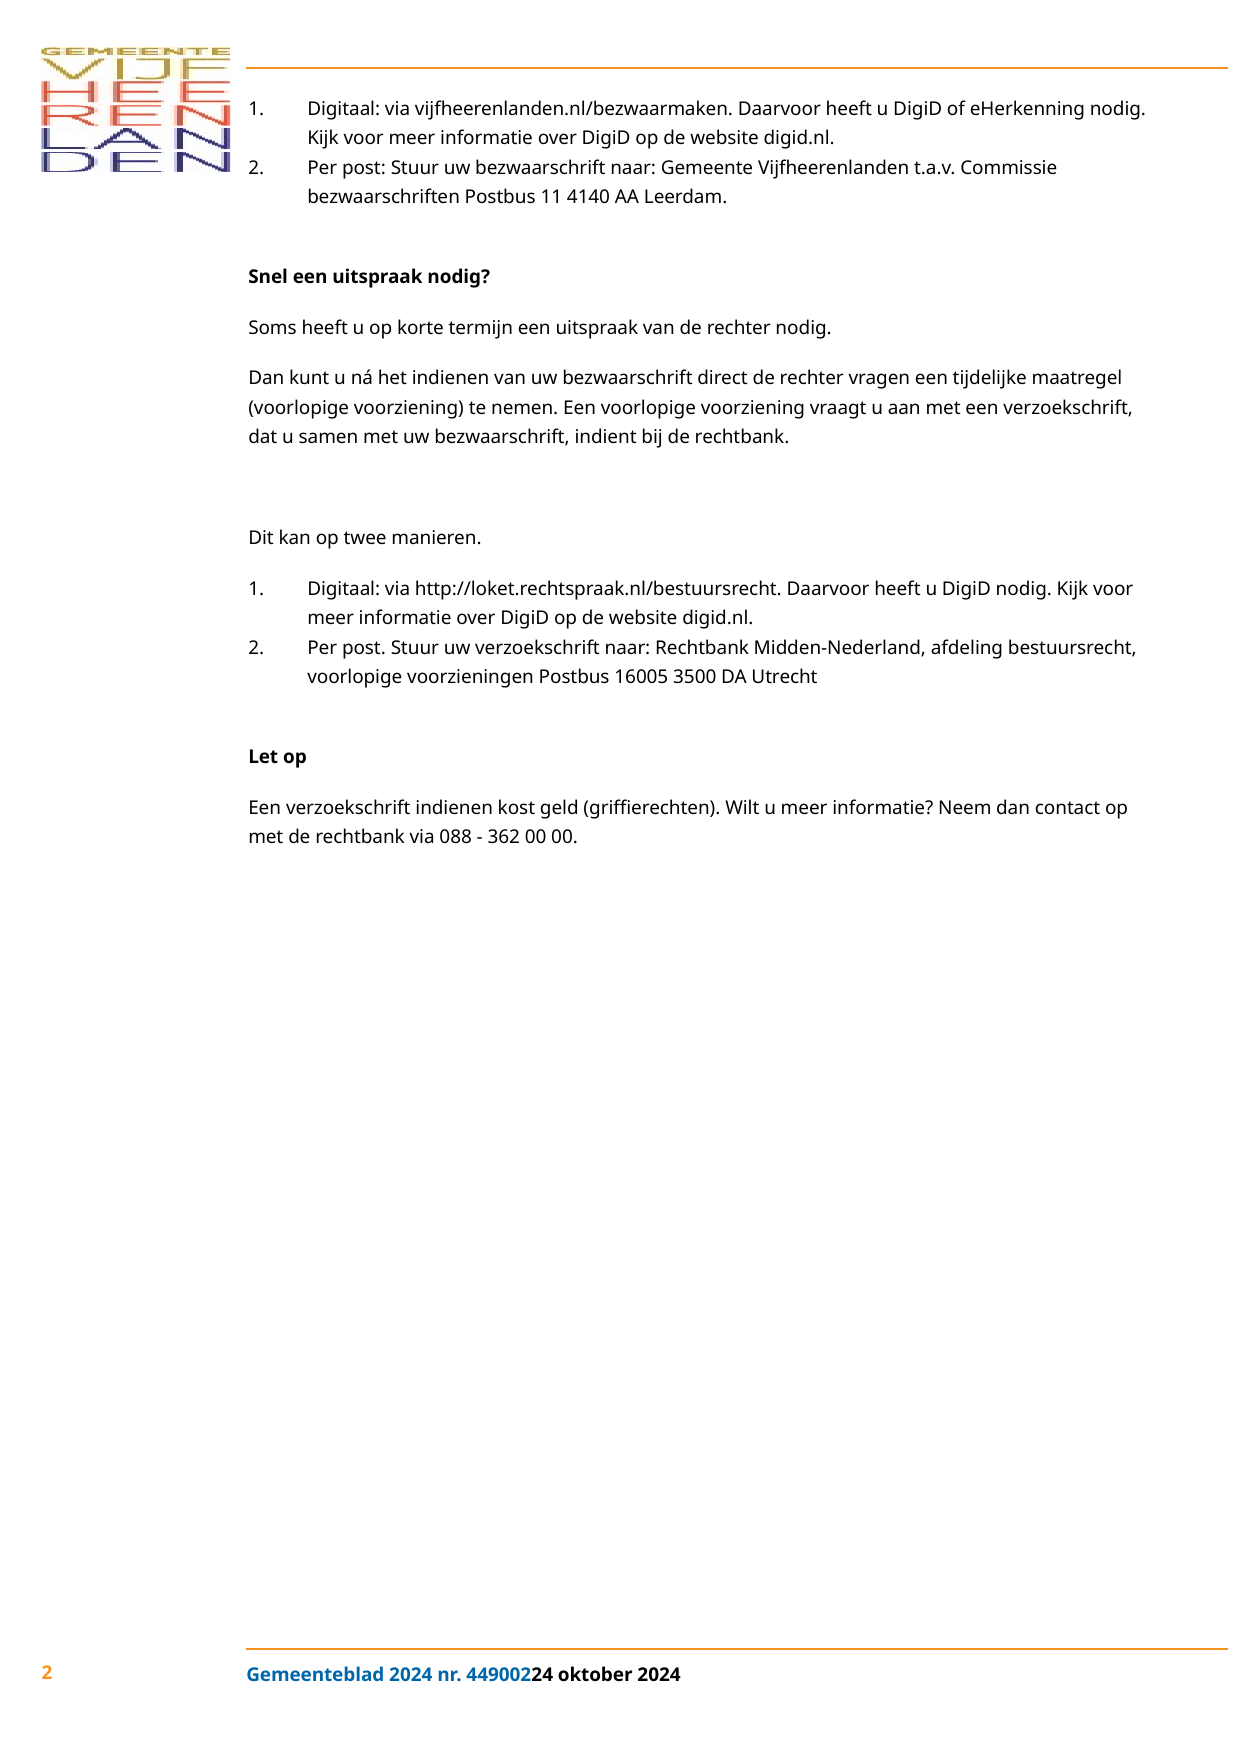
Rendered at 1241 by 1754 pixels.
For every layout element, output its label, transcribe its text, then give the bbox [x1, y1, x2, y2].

text Soms heeft u op korte termijn een uitspraak van de rechter nodig. [248, 314, 1152, 340]
list Digitaal: via http://loket.rechtspraak.nl/bestuursrecht. Daarvoor heeft u DigiD nodig. Kijk voor meer informatie over DigiD op de website digid.nl. [248, 575, 1152, 630]
text Snel een uitspraak nodig? [248, 263, 1152, 289]
list Per post. Stuur uw verzoekschrift naar: Rechtbank Midden-Nederland, afdeling bestuursrecht, voorlopige voorzieningen Postbus 16005 3500 DA Utrecht [248, 634, 1152, 689]
list Digitaal: via vijfheerenlanden.nl/bezwaarmaken. Daarvoor heeft u DigiD of eHerkenning nodig. Kijk voor meer informatie over DigiD op de website digid.nl. [248, 95, 1152, 150]
text Let op [248, 743, 1152, 769]
list Per post: Stuur uw bezwaarschrift naar: Gemeente Vijfheerenlanden t.a.v. Commissie bezwaarschriften Postbus 11 4140 AA Leerdam. [248, 154, 1152, 209]
text Een verzoekschrift indienen kost geld (griffierechten). Wilt u meer informatie? Neem dan contact op met de rechtbank via 088 - 362 00 00. [248, 794, 1152, 849]
text Dan kunt u ná het indienen van uw bezwaarschrift direct de rechter vragen een tijdelijke maatregel (voorlopige voorziening) te nemen. Een voorlopige voorziening vraagt u aan met een verzoekschrift, dat u samen met uw bezwaarschrift, indient bij de rechtbank. [248, 364, 1152, 449]
picture [41, 47, 231, 172]
text Dit kan op twee manieren. [248, 524, 1152, 550]
